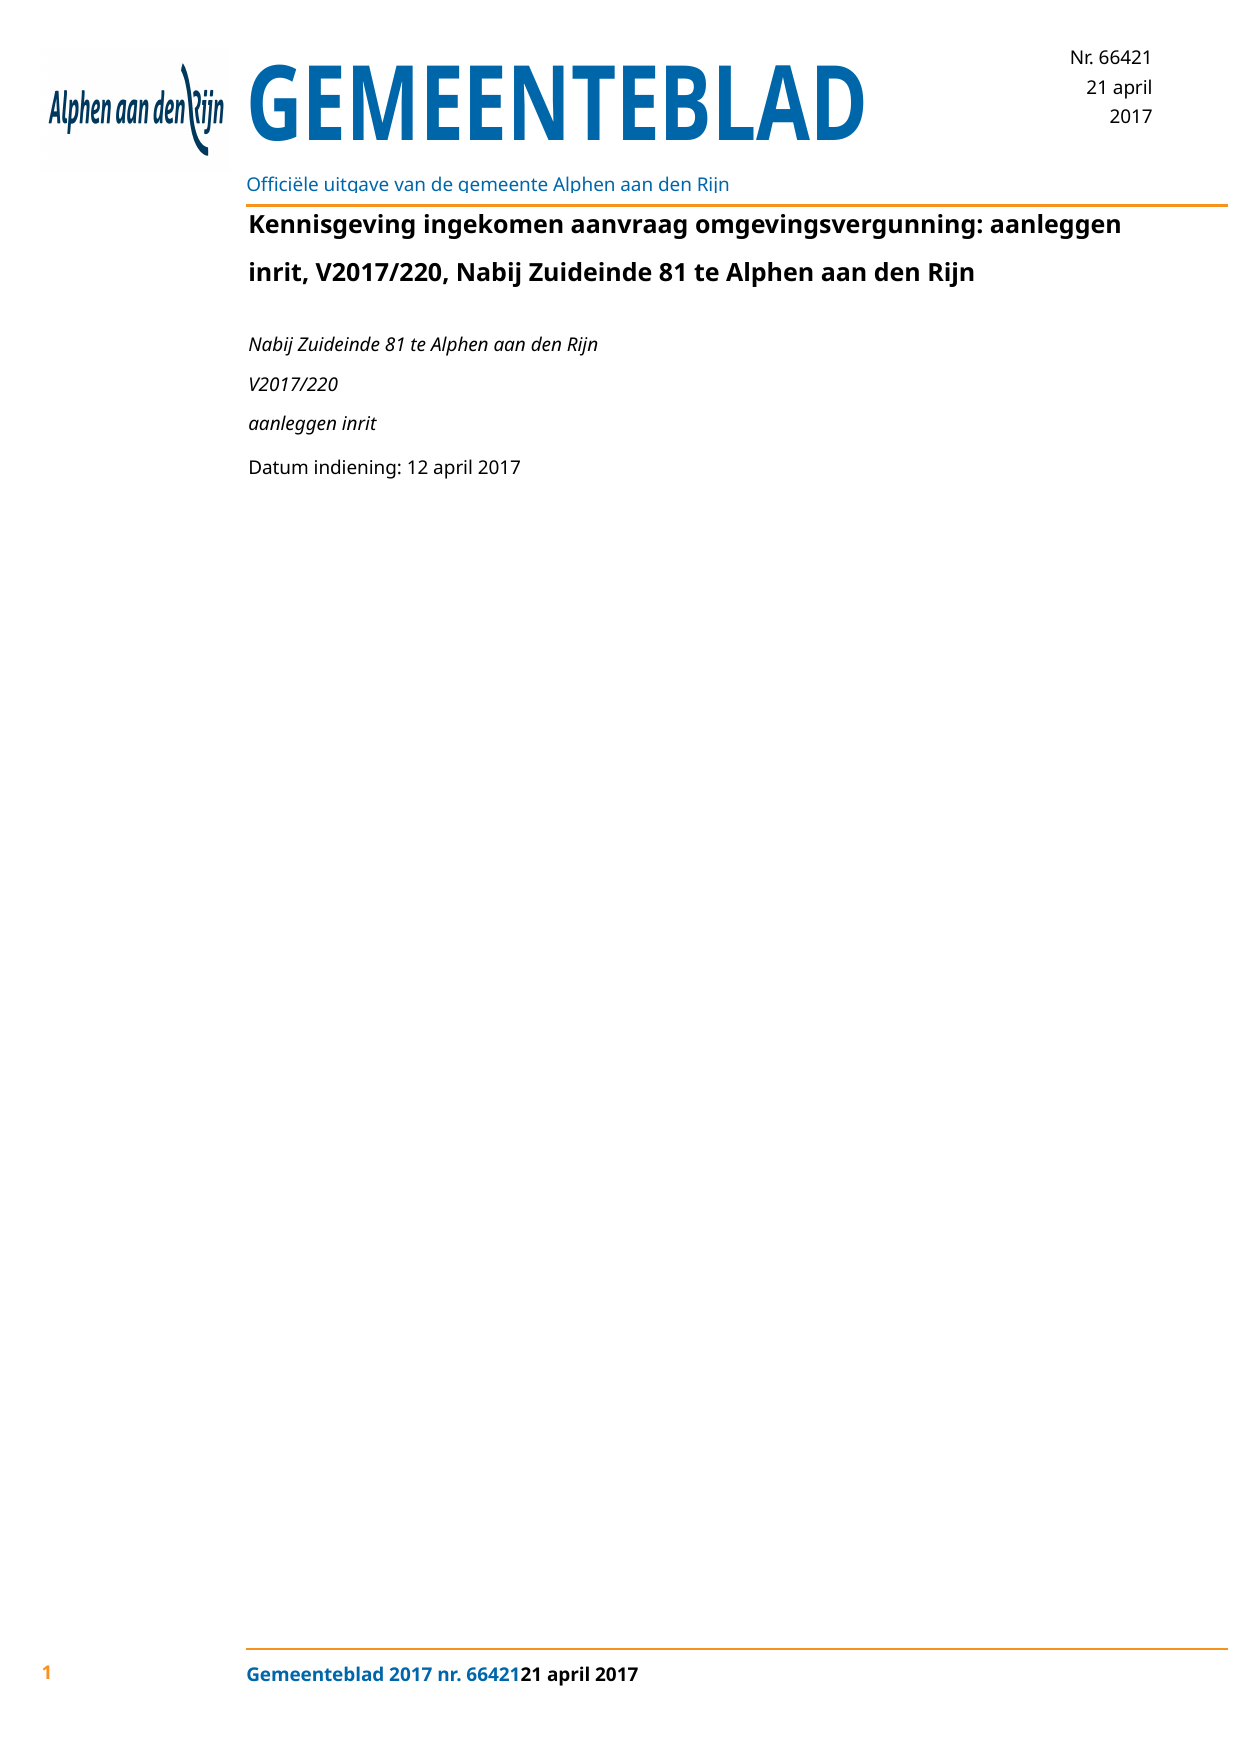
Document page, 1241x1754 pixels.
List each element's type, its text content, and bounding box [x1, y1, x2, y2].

text Kennisgeving ingekomen aanvraag omgevingsvergunning: aanleggen inrit, V2017/220, Nabij Zuideinde 81 te Alphen aan den Rijn [248, 207, 1152, 288]
picture [41, 47, 231, 172]
text V2017/220 [248, 371, 1152, 396]
text Datum indiening: 12 april 2017 [248, 454, 1152, 480]
text aanleggen inrit [248, 410, 1152, 436]
text Nabij Zuideinde 81 te Alphen aan den Rijn [248, 331, 1152, 357]
